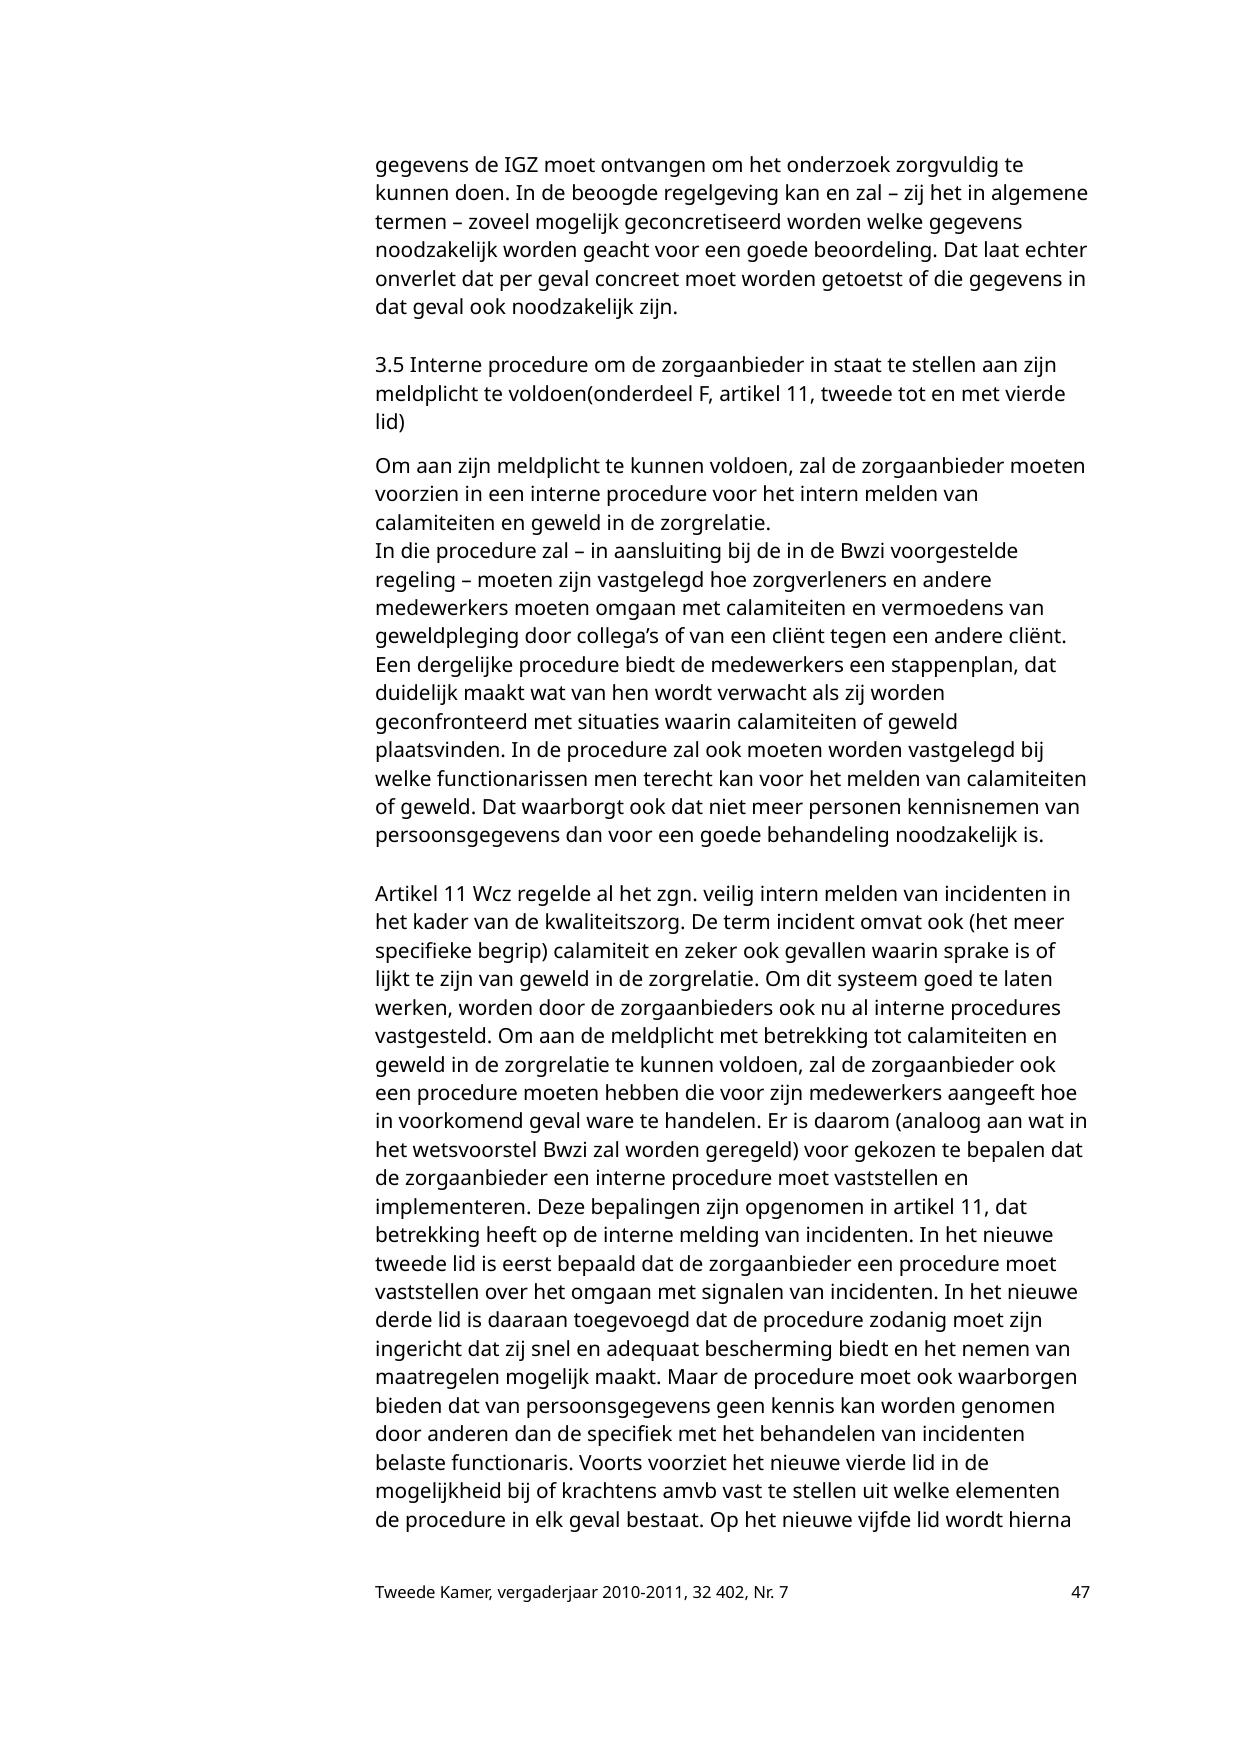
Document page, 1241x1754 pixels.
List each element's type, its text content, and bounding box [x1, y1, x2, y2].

text Om aan zijn meldplicht te kunnen voldoen, zal de zorgaanbieder moeten voorzien in een interne procedure voor het intern melden van calamiteiten en geweld in de zorgrelatie. [375, 451, 1090, 536]
text In die procedure zal – in aansluiting bij de in de Bwzi voorgestelde regeling – moeten zijn vastgelegd hoe zorgverleners en andere medewerkers moeten omgaan met calamiteiten en vermoedens van geweldpleging door collega’s of van een cliënt tegen een andere cliënt. Een dergelijke procedure biedt de medewerkers een stappenplan, dat duidelijk maakt wat van hen wordt verwacht als zij worden geconfronteerd met situaties waarin calamiteiten of geweld plaatsvinden. In de procedure zal ook moeten worden vastgelegd bij welke functionarissen men terecht kan voor het melden van calamiteiten of geweld. Dat waarborgt ook dat niet meer personen kennisnemen van persoonsgegevens dan voor een goede behandeling noodzakelijk is. [375, 536, 1090, 849]
text Artikel 11 Wcz regelde al het zgn. veilig intern melden van incidenten in het kader van de kwaliteitszorg. De term incident omvat ook (het meer specifieke begrip) calamiteit en zeker ook gevallen waarin sprake is of lijkt te zijn van geweld in de zorgrelatie. Om dit systeem goed te laten werken, worden door de zorgaanbieders ook nu al interne procedures vastgesteld. Om aan de meldplicht met betrekking tot calamiteiten en geweld in de zorgrelatie te kunnen voldoen, zal de zorgaanbieder ook een procedure moeten hebben die voor zijn medewerkers aangeeft hoe in voorkomend geval ware te handelen. Er is daarom (analoog aan wat in het wetsvoorstel Bwzi zal worden geregeld) voor gekozen te bepalen dat de zorgaanbieder een interne procedure moet vaststellen en implementeren. Deze bepalingen zijn opgenomen in artikel 11, dat betrekking heeft op de interne melding van incidenten. In het nieuwe tweede lid is eerst bepaald dat de zorgaanbieder een procedure moet vaststellen over het omgaan met signalen van incidenten. In het nieuwe derde lid is daaraan toegevoegd dat de procedure zodanig moet zijn ingericht dat zij snel en adequaat bescherming biedt en het nemen van maatregelen mogelijk maakt. Maar de procedure moet ook waarborgen bieden dat van persoonsgegevens geen kennis kan worden genomen door anderen dan de specifiek met het behandelen van incidenten belaste functionaris. Voorts voorziet het nieuwe vierde lid in de mogelijkheid bij of krachtens amvb vast te stellen uit welke elementen de procedure in elk geval bestaat. Op het nieuwe vijfde lid wordt hierna [375, 879, 1090, 1533]
text gegevens de IGZ moet ontvangen om het onderzoek zorgvuldig te kunnen doen. In de beoogde regelgeving kan en zal – zij het in algemene termen – zoveel mogelijk geconcretiseerd worden welke gegevens noodzakelijk worden geacht voor een goede beoordeling. Dat laat echter onverlet dat per geval concreet moet worden getoetst of die gegevens in dat geval ook noodzakelijk zijn. [375, 150, 1090, 321]
text 3.5 Interne procedure om de zorgaanbieder in staat te stellen aan zijn meldplicht te voldoen(onderdeel F, artikel 11, tweede tot en met vierde lid) [375, 351, 1090, 436]
